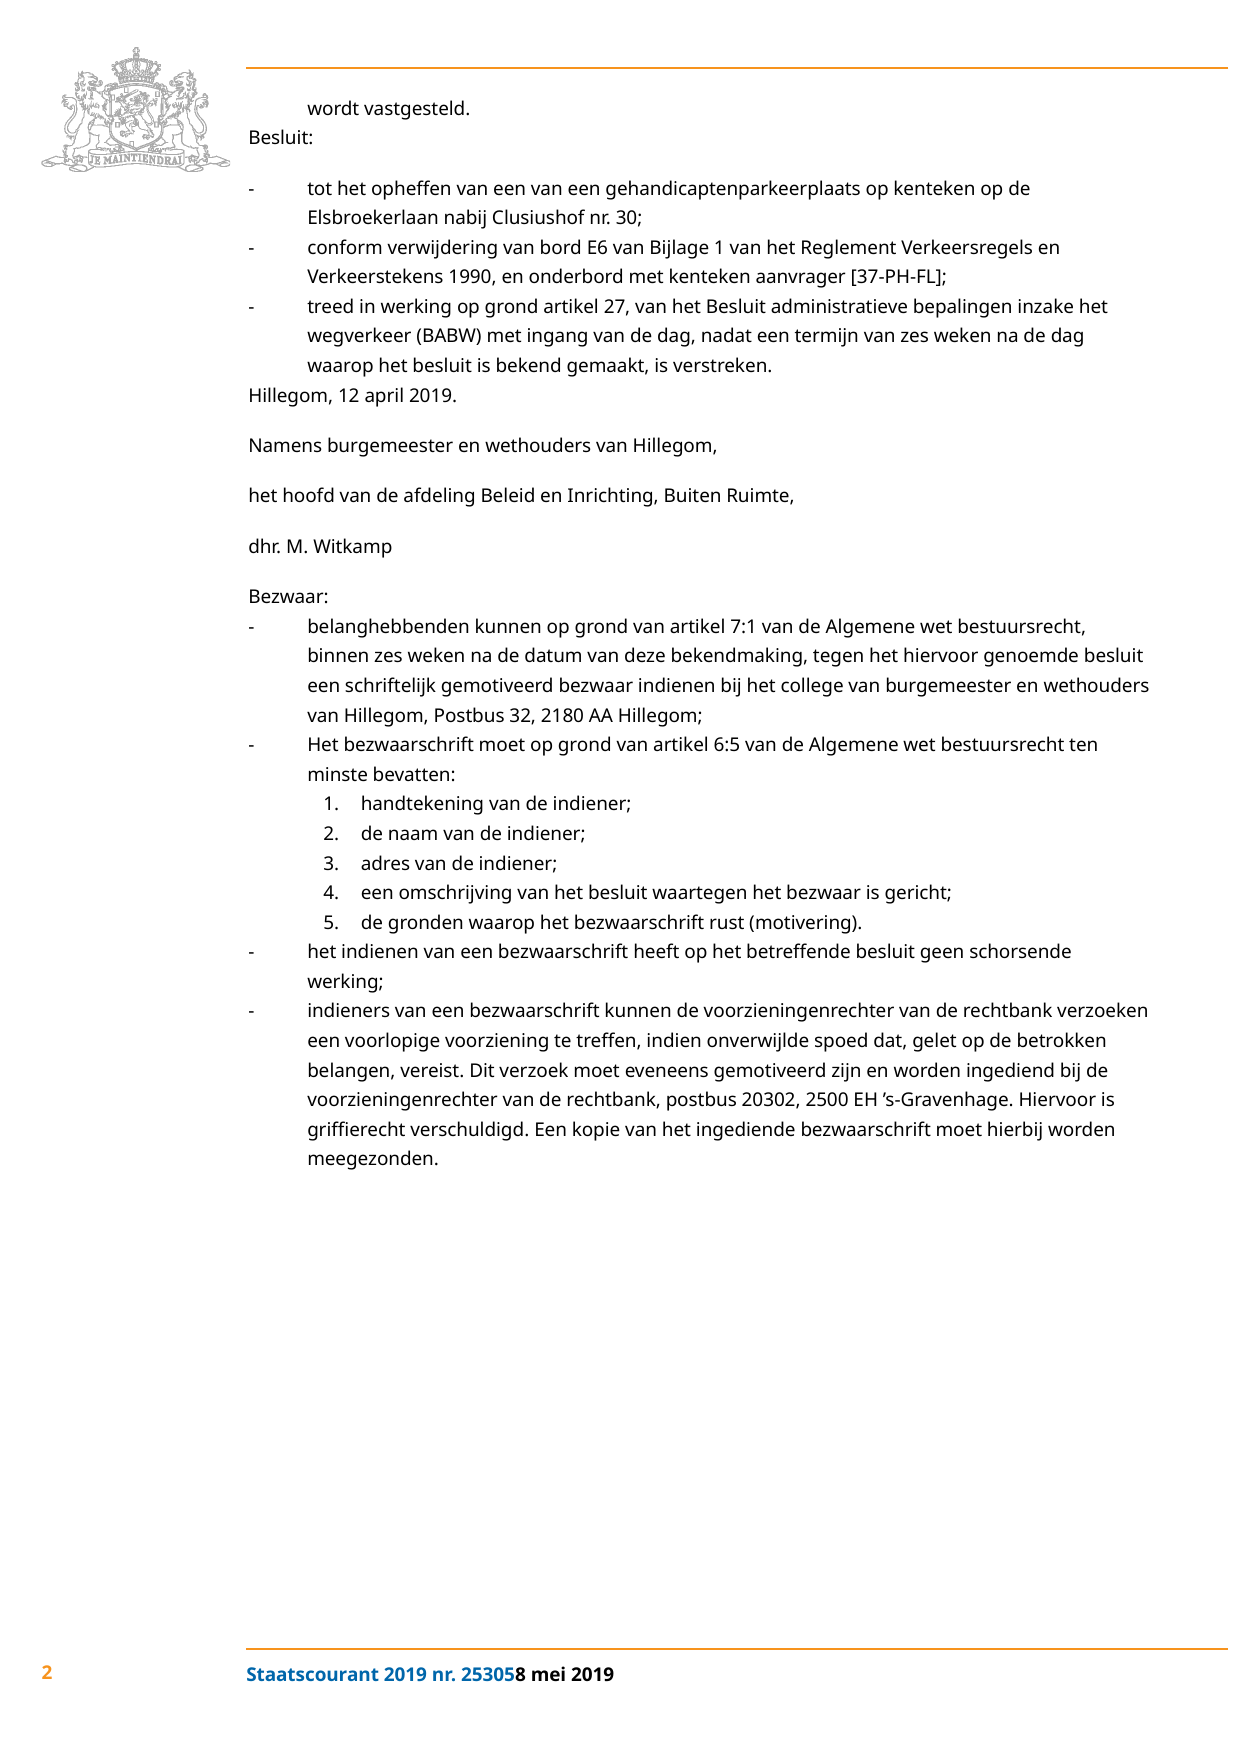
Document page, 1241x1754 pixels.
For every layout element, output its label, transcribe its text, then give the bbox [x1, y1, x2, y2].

text Bezwaar: [248, 583, 1152, 609]
picture [41, 47, 231, 172]
list de naam van de indiener; [323, 820, 1152, 846]
list het indienen van een bezwaarschrift heeft op het betreffende besluit geen schorsende werking; [248, 938, 1152, 994]
list de gronden waarop het bezwaarschrift rust (motivering). [323, 909, 1152, 935]
text Besluit: [248, 124, 1152, 150]
list treed in werking op grond artikel 27, van het Besluit administratieve bepalingen inzake het wegverkeer (BABW) met ingang van de dag, nadat een termijn van zes weken na de dag waarop het besluit is bekend gemaakt, is verstreken. [248, 293, 1152, 378]
text dhr. M. Witkamp [248, 533, 1152, 559]
list wordt vastgesteld. [248, 95, 1152, 121]
text Namens burgemeester en wethouders van Hillegom, [248, 432, 1152, 458]
list Het bezwaarschrift moet op grond van artikel 6:5 van de Algemene wet bestuursrecht ten minste bevatten: [248, 731, 1152, 787]
text Hillegom, 12 april 2019. [248, 382, 1152, 408]
list belanghebbenden kunnen op grond van artikel 7:1 van de Algemene wet bestuursrecht, binnen zes weken na de datum van deze bekendmaking, tegen het hiervoor genoemde besluit een schriftelijk gemotiveerd bezwaar indienen bij het college van burgemeester en wethouders van Hillegom, Postbus 32, 2180 AA Hillegom; [248, 613, 1152, 728]
list handtekening van de indiener; [323, 791, 1152, 816]
list conform verwijdering van bord E6 van Bijlage 1 van het Reglement Verkeersregels en Verkeerstekens 1990, en onderbord met kenteken aanvrager [37-PH-FL]; [248, 234, 1152, 289]
text het hoofd van de afdeling Beleid en Inrichting, Buiten Ruimte, [248, 483, 1152, 508]
list een omschrijving van het besluit waartegen het bezwaar is gericht; [323, 879, 1152, 905]
list adres van de indiener; [323, 850, 1152, 876]
list indieners van een bezwaarschrift kunnen de voorzieningenrechter van de rechtbank verzoeken een voorlopige voorziening te treffen, indien onverwijlde spoed dat, gelet op de betrokken belangen, vereist. Dit verzoek moet eveneens gemotiveerd zijn en worden ingediend bij de voorzieningenrechter van de rechtbank, postbus 20302, 2500 EH ’s-Gravenhage. Hiervoor is griffierecht verschuldigd. Een kopie van het ingediende bezwaarschrift moet hierbij worden meegezonden. [248, 998, 1152, 1171]
list tot het opheffen van een van een gehandicaptenparkeerplaats op kenteken op de Elsbroekerlaan nabij Clusiushof nr. 30; [248, 175, 1152, 230]
